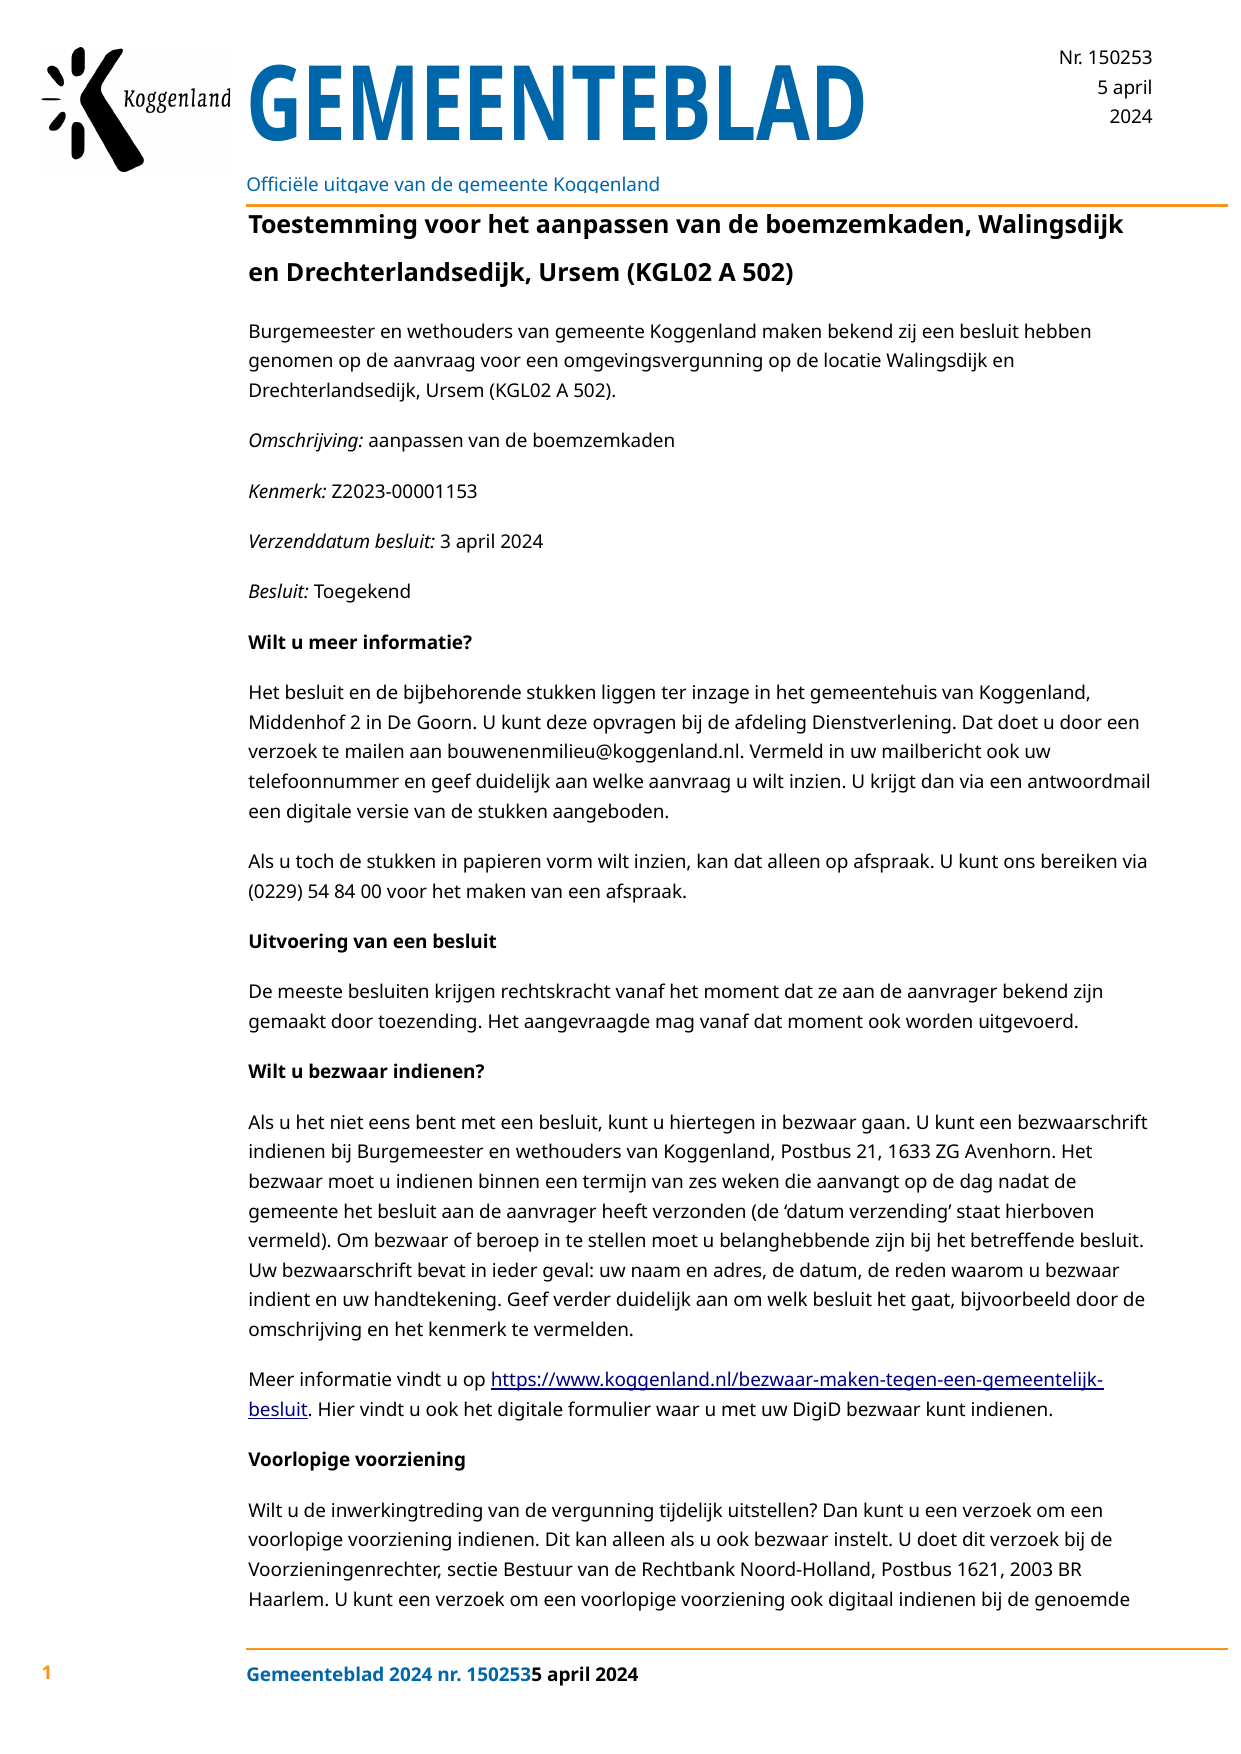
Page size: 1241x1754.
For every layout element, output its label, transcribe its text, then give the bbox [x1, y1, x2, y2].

text Wilt u bezwaar indienen? [248, 1059, 1152, 1084]
text Voorlopige voorziening [248, 1447, 1152, 1472]
text Uitvoering van een besluit [248, 928, 1152, 954]
text Als u het niet eens bent met een besluit, kunt u hiertegen in bezwaar gaan. U kunt een bezwaarschrift indienen bij Burgemeester en wethouders van Koggenland, Postbus 21, 1633 ZG Avenhorn. Het bezwaar moet u indienen binnen een termijn van zes weken die aanvangt op de dag nadat de gemeente het besluit aan de aanvrager heeft verzonden (de ‘datum verzending’ staat hierboven vermeld). Om bezwaar of beroep in te stellen moet u belanghebbende zijn bij het betreffende besluit. Uw bezwaarschrift bevat in ieder geval: uw naam en adres, de datum, de reden waarom u bezwaar indient en uw handtekening. Geef verder duidelijk aan om welk besluit het gaat, bijvoorbeeld door de omschrijving en het kenmerk te vermelden. [248, 1109, 1152, 1342]
text Burgemeester en wethouders van gemeente Koggenland maken bekend zij een besluit hebben genomen op de aanvraag voor een omgevingsvergunning op de locatie Walingsdijk en Drechterlandsedijk, Ursem (KGL02 A 502). [248, 318, 1152, 403]
text Het besluit en de bijbehorende stukken liggen ter inzage in het gemeentehuis van Koggenland, Middenhof 2 in De Goorn. U kunt deze opvragen bij de afdeling Dienstverlening. Dat doet u door een verzoek te mailen aan bouwenenmilieu@koggenland.nl. Vermeld in uw mailbericht ook uw telefoonnummer en geef duidelijk aan welke aanvraag u wilt inzien. U krijgt dan via een antwoordmail een digitale versie van de stukken aangeboden. [248, 679, 1152, 824]
text De meeste besluiten krijgen rechtskracht vanaf het moment dat ze aan de aanvrager bekend zijn gemaakt door toezending. Het aangevraagde mag vanaf dat moment ook worden uitgevoerd. [248, 979, 1152, 1034]
text Wilt u de inwerkingtreding van de vergunning tijdelijk uitstellen? Dan kunt u een verzoek om een voorlopige voorziening indienen. Dit kan alleen als u ook bezwaar instelt. U doet dit verzoek bij de Voorzieningenrechter, sectie Bestuur van de Rechtbank Noord-Holland, Postbus 1621, 2003 BR Haarlem. U kunt een verzoek om een voorlopige voorziening ook digitaal indienen bij de genoemde [248, 1497, 1152, 1612]
text Kenmerk: Z2023-00001153 [248, 478, 1152, 504]
text Als u toch de stukken in papieren vorm wilt inzien, kan dat alleen op afspraak. U kunt ons bereiken via (0229) 54 84 00 voor het maken van een afspraak. [248, 848, 1152, 904]
text Verzenddatum besluit: 3 april 2024 [248, 528, 1152, 554]
picture [41, 47, 231, 172]
text Toestemming voor het aanpassen van de boemzemkaden, Walingsdijk en Drechterlandsedijk, Ursem (KGL02 A 502) [248, 207, 1152, 288]
text Besluit: Toegekend [248, 579, 1152, 604]
text Omschrijving: aanpassen van de boemzemkaden [248, 427, 1152, 453]
text Wilt u meer informatie? [248, 629, 1152, 655]
text Meer informatie vindt u op https://www.koggenland.nl/bezwaar-maken-tegen-een-gemeentelijk-besluit. Hier vindt u ook het digitale formulier waar u met uw DigiD bezwaar kunt indienen. [248, 1367, 1152, 1422]
